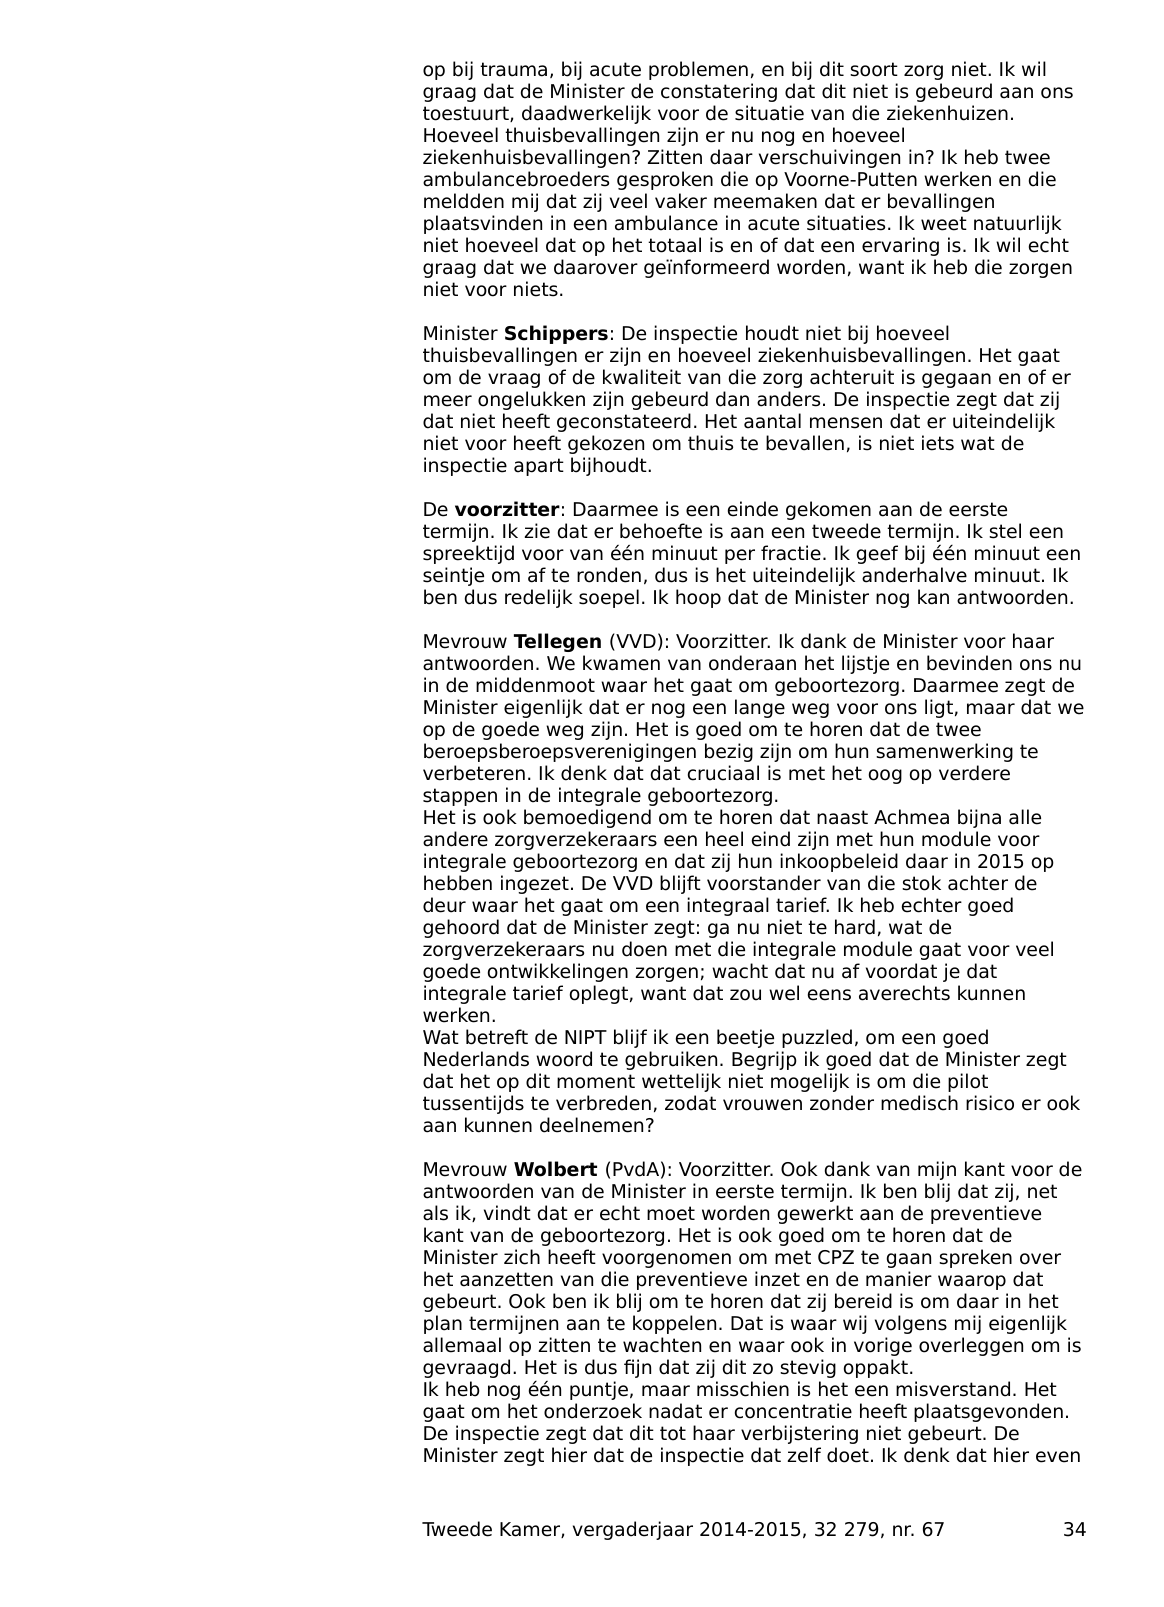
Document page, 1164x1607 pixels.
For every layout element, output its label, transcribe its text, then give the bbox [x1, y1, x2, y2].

text De voorzitter: Daarmee is een einde gekomen aan de eerste termijn. Ik zie dat er behoefte is aan een tweede termijn. Ik stel een spreektijd voor van één minuut per fractie. Ik geef bij één minuut een seintje om af te ronden, dus is het uiteindelijk anderhalve minuut. Ik ben dus redelijk soepel. Ik hoop dat de Minister nog kan antwoorden. [422, 499, 1087, 609]
text Ik heb nog één puntje, maar misschien is het een misverstand. Het gaat om het onderzoek nadat er concentratie heeft plaatsgevonden. De inspectie zegt dat dit tot haar verbijstering niet gebeurt. De Minister zegt hier dat de inspectie dat zelf doet. Ik denk dat hier even [422, 1379, 1087, 1467]
text Mevrouw Wolbert (PvdA): Voorzitter. Ook dank van mijn kant voor de antwoorden van de Minister in eerste termijn. Ik ben blij dat zij, net als ik, vindt dat er echt moet worden gewerkt aan de preventieve kant van de geboortezorg. Het is ook goed om te horen dat de Minister zich heeft voorgenomen om met CPZ te gaan spreken over het aanzetten van die preventieve inzet en de manier waarop dat gebeurt. Ook ben ik blij om te horen dat zij bereid is om daar in het plan termijnen aan te koppelen. Dat is waar wij volgens mij eigenlijk allemaal op zitten te wachten en waar ook in vorige overleggen om is gevraagd. Het is dus fijn dat zij dit zo stevig oppakt. [422, 1159, 1087, 1379]
text Minister Schippers: De inspectie houdt niet bij hoeveel thuisbevallingen er zijn en hoeveel ziekenhuisbevallingen. Het gaat om de vraag of de kwaliteit van die zorg achteruit is gegaan en of er meer ongelukken zijn gebeurd dan anders. De inspectie zegt dat zij dat niet heeft geconstateerd. Het aantal mensen dat er uiteindelijk niet voor heeft gekozen om thuis te bevallen, is niet iets wat de inspectie apart bijhoudt. [422, 323, 1087, 477]
text op bij trauma, bij acute problemen, en bij dit soort zorg niet. Ik wil graag dat de Minister de constatering dat dit niet is gebeurd aan ons toestuurt, daadwerkelijk voor de situatie van die ziekenhuizen. Hoeveel thuisbevallingen zijn er nu nog en hoeveel ziekenhuisbevallingen? Zitten daar verschuivingen in? Ik heb twee ambulancebroeders gesproken die op Voorne-Putten werken en die meldden mij dat zij veel vaker meemaken dat er bevallingen plaatsvinden in een ambulance in acute situaties. Ik weet natuurlijk niet hoeveel dat op het totaal is en of dat een ervaring is. Ik wil echt graag dat we daarover geïnformeerd worden, want ik heb die zorgen niet voor niets. [422, 59, 1087, 301]
text Wat betreft de NIPT blijf ik een beetje puzzled, om een goed Nederlands woord te gebruiken. Begrijp ik goed dat de Minister zegt dat het op dit moment wettelijk niet mogelijk is om die pilot tussentijds te verbreden, zodat vrouwen zonder medisch risico er ook aan kunnen deelnemen? [422, 1027, 1087, 1137]
text Het is ook bemoedigend om te horen dat naast Achmea bijna alle andere zorgverzekeraars een heel eind zijn met hun module voor integrale geboortezorg en dat zij hun inkoopbeleid daar in 2015 op hebben ingezet. De VVD blijft voorstander van die stok achter de deur waar het gaat om een integraal tarief. Ik heb echter goed gehoord dat de Minister zegt: ga nu niet te hard, wat de zorgverzekeraars nu doen met die integrale module gaat voor veel goede ontwikkelingen zorgen; wacht dat nu af voordat je dat integrale tarief oplegt, want dat zou wel eens averechts kunnen werken. [422, 807, 1087, 1027]
text Mevrouw Tellegen (VVD): Voorzitter. Ik dank de Minister voor haar antwoorden. We kwamen van onderaan het lijstje en bevinden ons nu in de middenmoot waar het gaat om geboortezorg. Daarmee zegt de Minister eigenlijk dat er nog een lange weg voor ons ligt, maar dat we op de goede weg zijn. Het is goed om te horen dat de twee beroepsberoepsverenigingen bezig zijn om hun samenwerking te verbeteren. Ik denk dat dat cruciaal is met het oog op verdere stappen in de integrale geboortezorg. [422, 631, 1087, 807]
